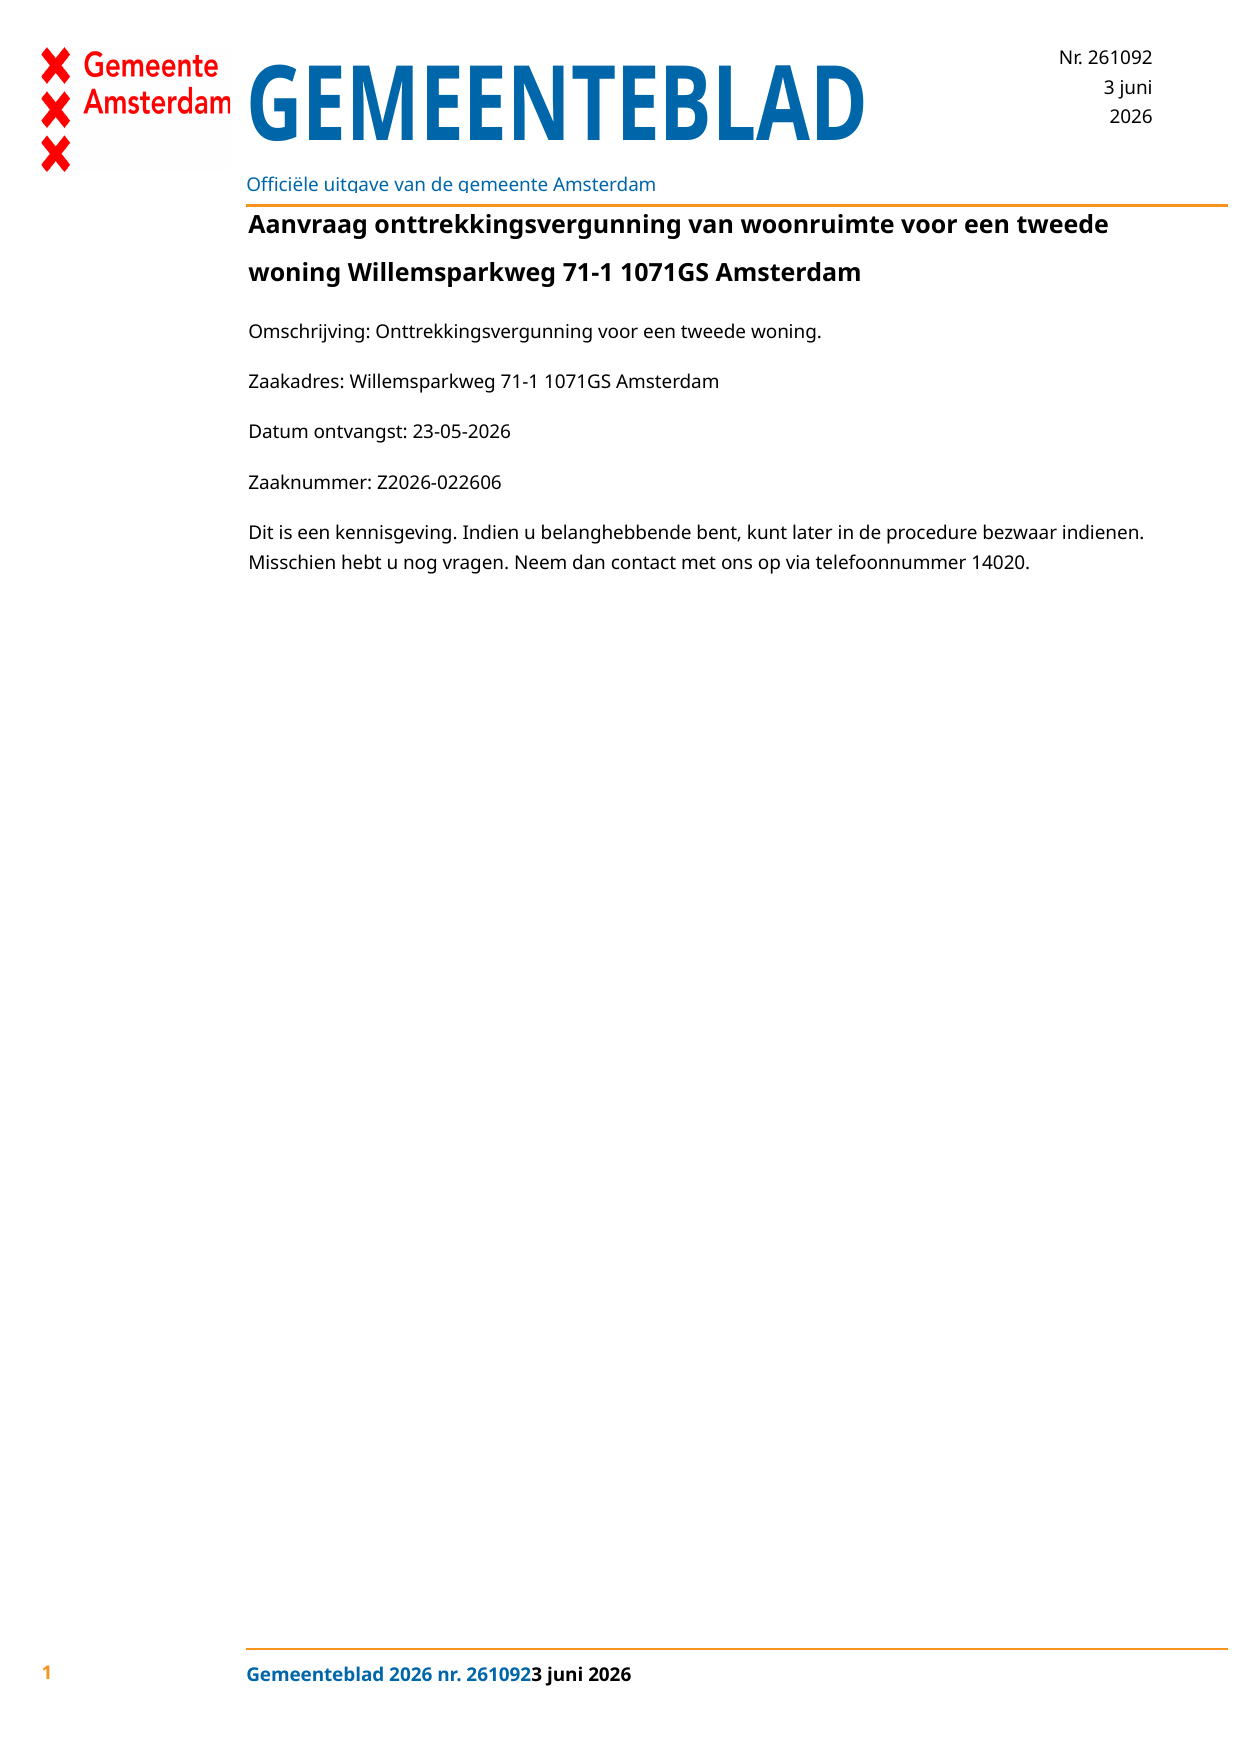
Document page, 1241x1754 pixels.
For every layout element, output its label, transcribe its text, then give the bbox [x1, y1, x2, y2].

text Zaaknummer: Z2026-022606 [248, 469, 1152, 495]
text Aanvraag onttrekkingsvergunning van woonruimte voor een tweede woning Willemsparkweg 71-1 1071GS Amsterdam [248, 207, 1152, 288]
text Zaakadres: Willemsparkweg 71-1 1071GS Amsterdam [248, 368, 1152, 394]
text Dit is een kennisgeving. Indien u belanghebbende bent, kunt later in de procedure bezwaar indienen. Misschien hebt u nog vragen. Neem dan contact met ons op via telefoonnummer 14020. [248, 519, 1152, 575]
picture [41, 47, 231, 172]
text Omschrijving: Onttrekkingsvergunning voor een tweede woning. [248, 318, 1152, 344]
text Datum ontvangst: 23-05-2026 [248, 419, 1152, 444]
